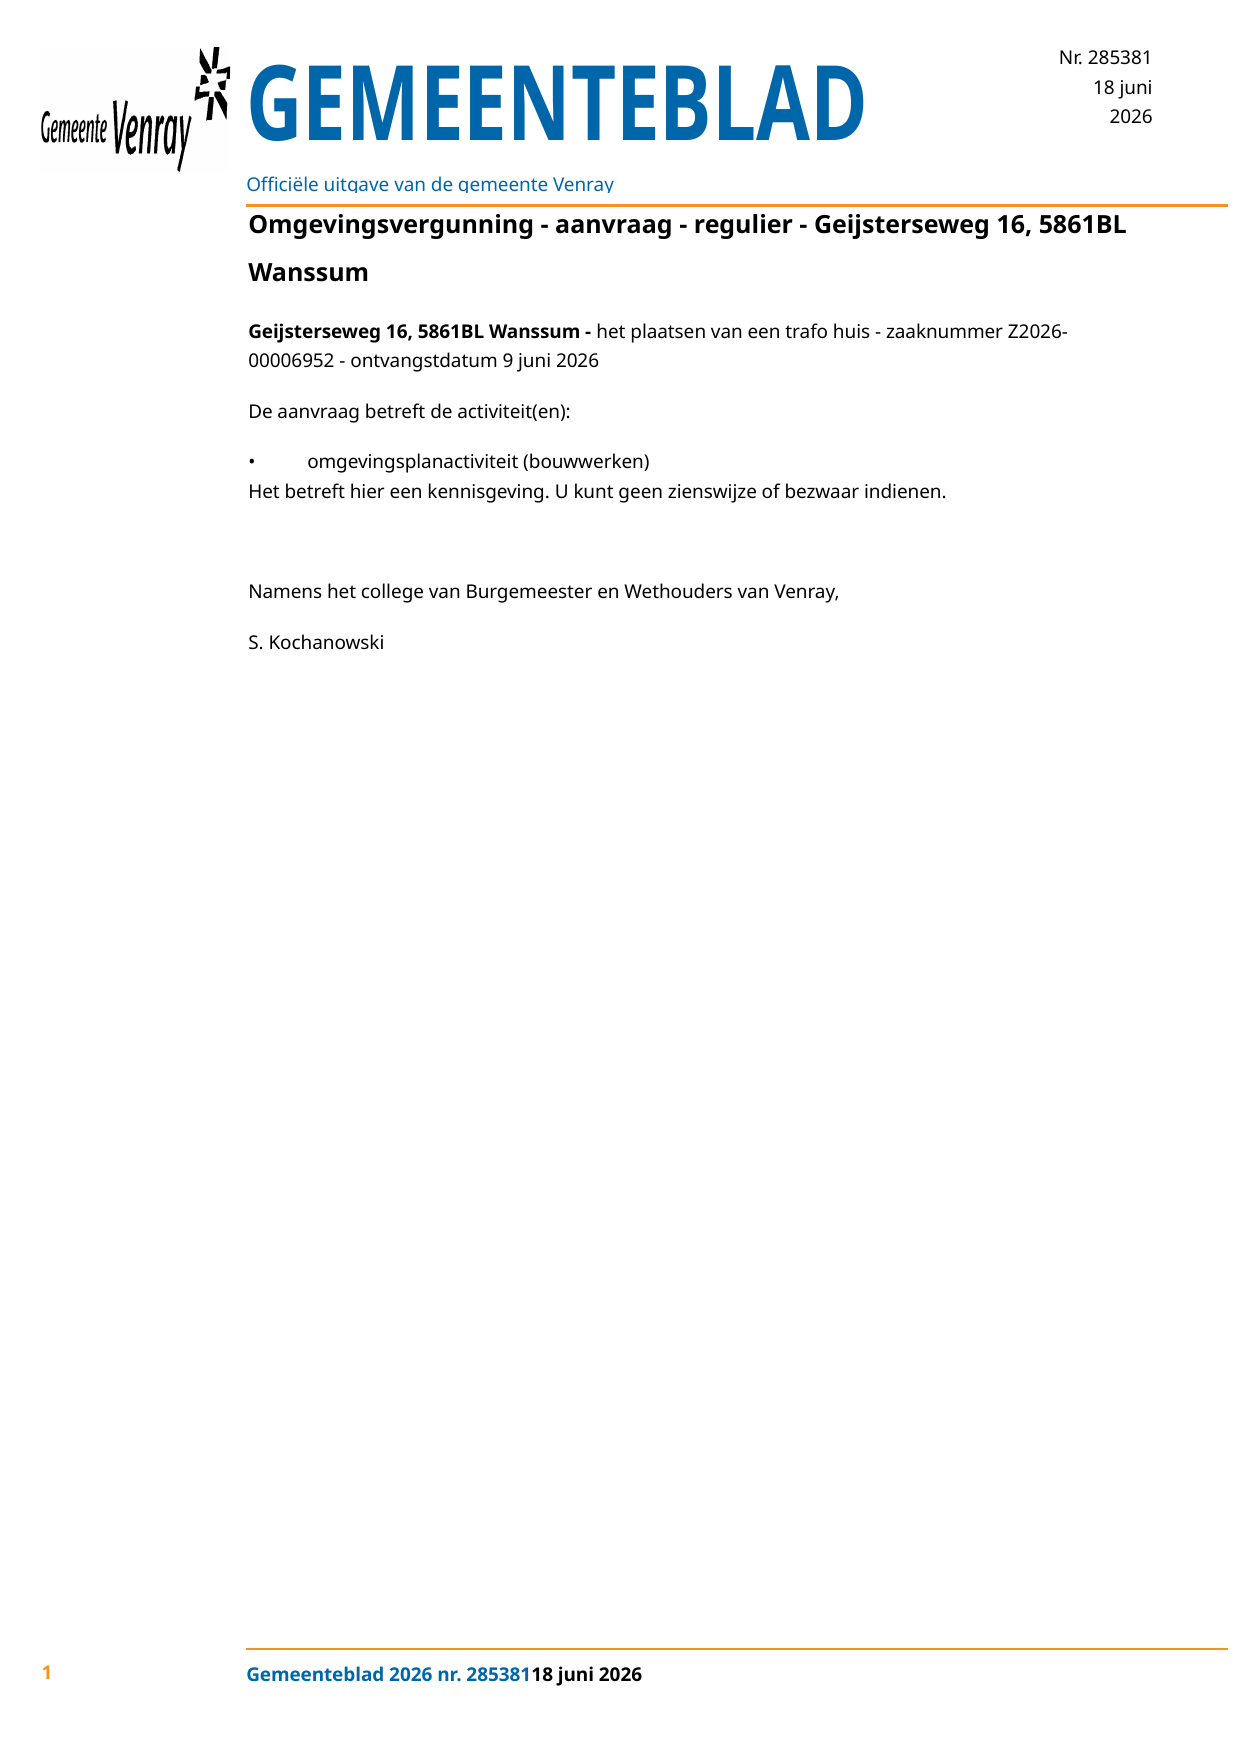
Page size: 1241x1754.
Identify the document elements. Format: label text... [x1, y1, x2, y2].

text De aanvraag betreft de activiteit(en): [248, 398, 1152, 424]
text S. Kochanowski [248, 629, 1152, 655]
text Het betreft hier een kennisgeving. U kunt geen zienswijze of bezwaar indienen. [248, 478, 1152, 504]
text Omgevingsvergunning - aanvraag - regulier - Geijsterseweg 16, 5861BL Wanssum [248, 207, 1152, 288]
list omgevingsplanactiviteit (bouwwerken) [248, 448, 1152, 474]
text Namens het college van Burgemeester en Wethouders van Venray, [248, 579, 1152, 604]
picture [41, 47, 231, 172]
text Geijsterseweg 16, 5861BL Wanssum - het plaatsen van een trafo huis - zaaknummer Z2026-00006952 - ontvangstdatum 9 juni 2026 [248, 318, 1152, 373]
